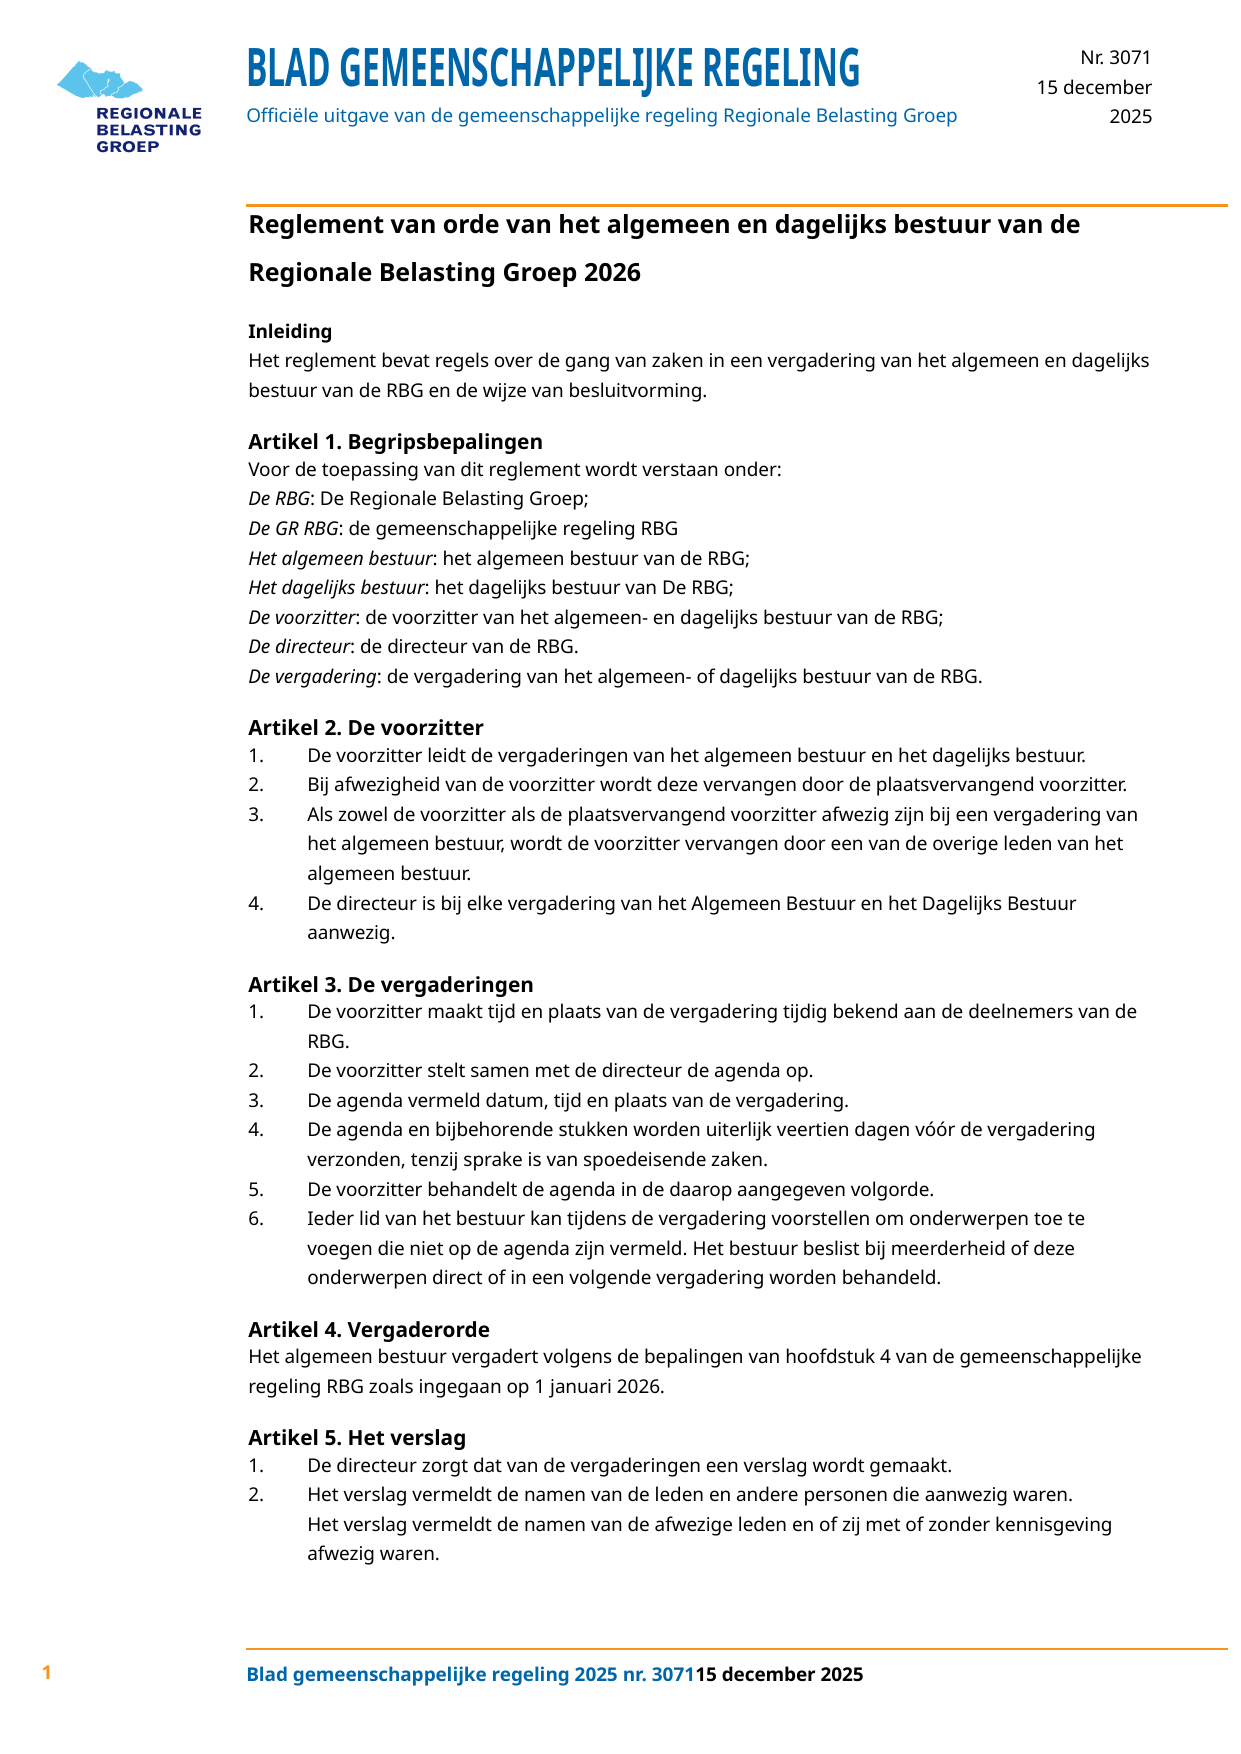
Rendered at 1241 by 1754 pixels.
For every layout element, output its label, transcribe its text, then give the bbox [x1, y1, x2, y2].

picture [41, 47, 231, 172]
text Artikel 5. Het verslag [248, 1423, 1152, 1452]
text Artikel 3. De vergaderingen [248, 970, 1152, 998]
list De directeur zorgt dat van de vergaderingen een verslag wordt gemaakt. [248, 1452, 1152, 1477]
list De voorzitter leidt de vergaderingen van het algemeen bestuur en het dagelijks bestuur. [248, 742, 1152, 768]
list De voorzitter maakt tijd en plaats van de vergadering tijdig bekend aan de deelnemers van de RBG. [248, 998, 1152, 1053]
text Het dagelijks bestuur: het dagelijks bestuur van De RBG; [248, 574, 1152, 600]
text Het algemeen bestuur: het algemeen bestuur van de RBG; [248, 545, 1152, 570]
list De directeur is bij elke vergadering van het Algemeen Bestuur en het Dagelijks Bestuur aanwezig. [248, 890, 1152, 945]
text De directeur: de directeur van de RBG. [248, 633, 1152, 659]
list Het verslag vermeldt de namen van de afwezige leden en of zij met of zonder kennisgeving afwezig waren. [248, 1511, 1152, 1566]
text Het algemeen bestuur vergadert volgens de bepalingen van hoofdstuk 4 van de gemeenschappelijke regeling RBG zoals ingegaan op 1 januari 2026. [248, 1343, 1152, 1399]
list Het verslag vermeldt de namen van de leden en andere personen die aanwezig waren. [248, 1481, 1152, 1507]
list De voorzitter stelt samen met de directeur de agenda op. [248, 1057, 1152, 1083]
list Ieder lid van het bestuur kan tijdens de vergadering voorstellen om onderwerpen toe te voegen die niet op de agenda zijn vermeld. Het bestuur beslist bij meerderheid of deze onderwerpen direct of in een volgende vergadering worden behandeld. [248, 1205, 1152, 1290]
list De agenda vermeld datum, tijd en plaats van de vergadering. [248, 1087, 1152, 1113]
list Als zowel de voorzitter als de plaatsvervangend voorzitter afwezig zijn bij een vergadering van het algemeen bestuur, wordt de voorzitter vervangen door een van de overige leden van het algemeen bestuur. [248, 801, 1152, 886]
text Inleiding [248, 318, 1152, 344]
text Voor de toepassing van dit reglement wordt verstaan onder: [248, 456, 1152, 482]
text De voorzitter: de voorzitter van het algemeen- en dagelijks bestuur van de RBG; [248, 604, 1152, 629]
list De agenda en bijbehorende stukken worden uiterlijk veertien dagen vóór de vergadering verzonden, tenzij sprake is van spoedeisende zaken. [248, 1117, 1152, 1172]
list Bij afwezigheid van de voorzitter wordt deze vervangen door de plaatsvervangend voorzitter. [248, 771, 1152, 797]
list De voorzitter behandelt de agenda in de daarop aangegeven volgorde. [248, 1176, 1152, 1201]
text De vergadering: de vergadering van het algemeen- of dagelijks bestuur van de RBG. [248, 663, 1152, 689]
text Artikel 2. De voorzitter [248, 713, 1152, 742]
text De RBG: De Regionale Belasting Groep; [248, 486, 1152, 511]
text Artikel 4. Vergaderorde [248, 1315, 1152, 1343]
text Reglement van orde van het algemeen en dagelijks bestuur van de Regionale Belasting Groep 2026 [248, 207, 1152, 288]
text Het reglement bevat regels over de gang van zaken in een vergadering van het algemeen en dagelijks bestuur van de RBG en de wijze van besluitvorming. [248, 347, 1152, 403]
text De GR RBG: de gemeenschappelijke regeling RBG [248, 515, 1152, 541]
text Artikel 1. Begripsbepalingen [248, 427, 1152, 456]
